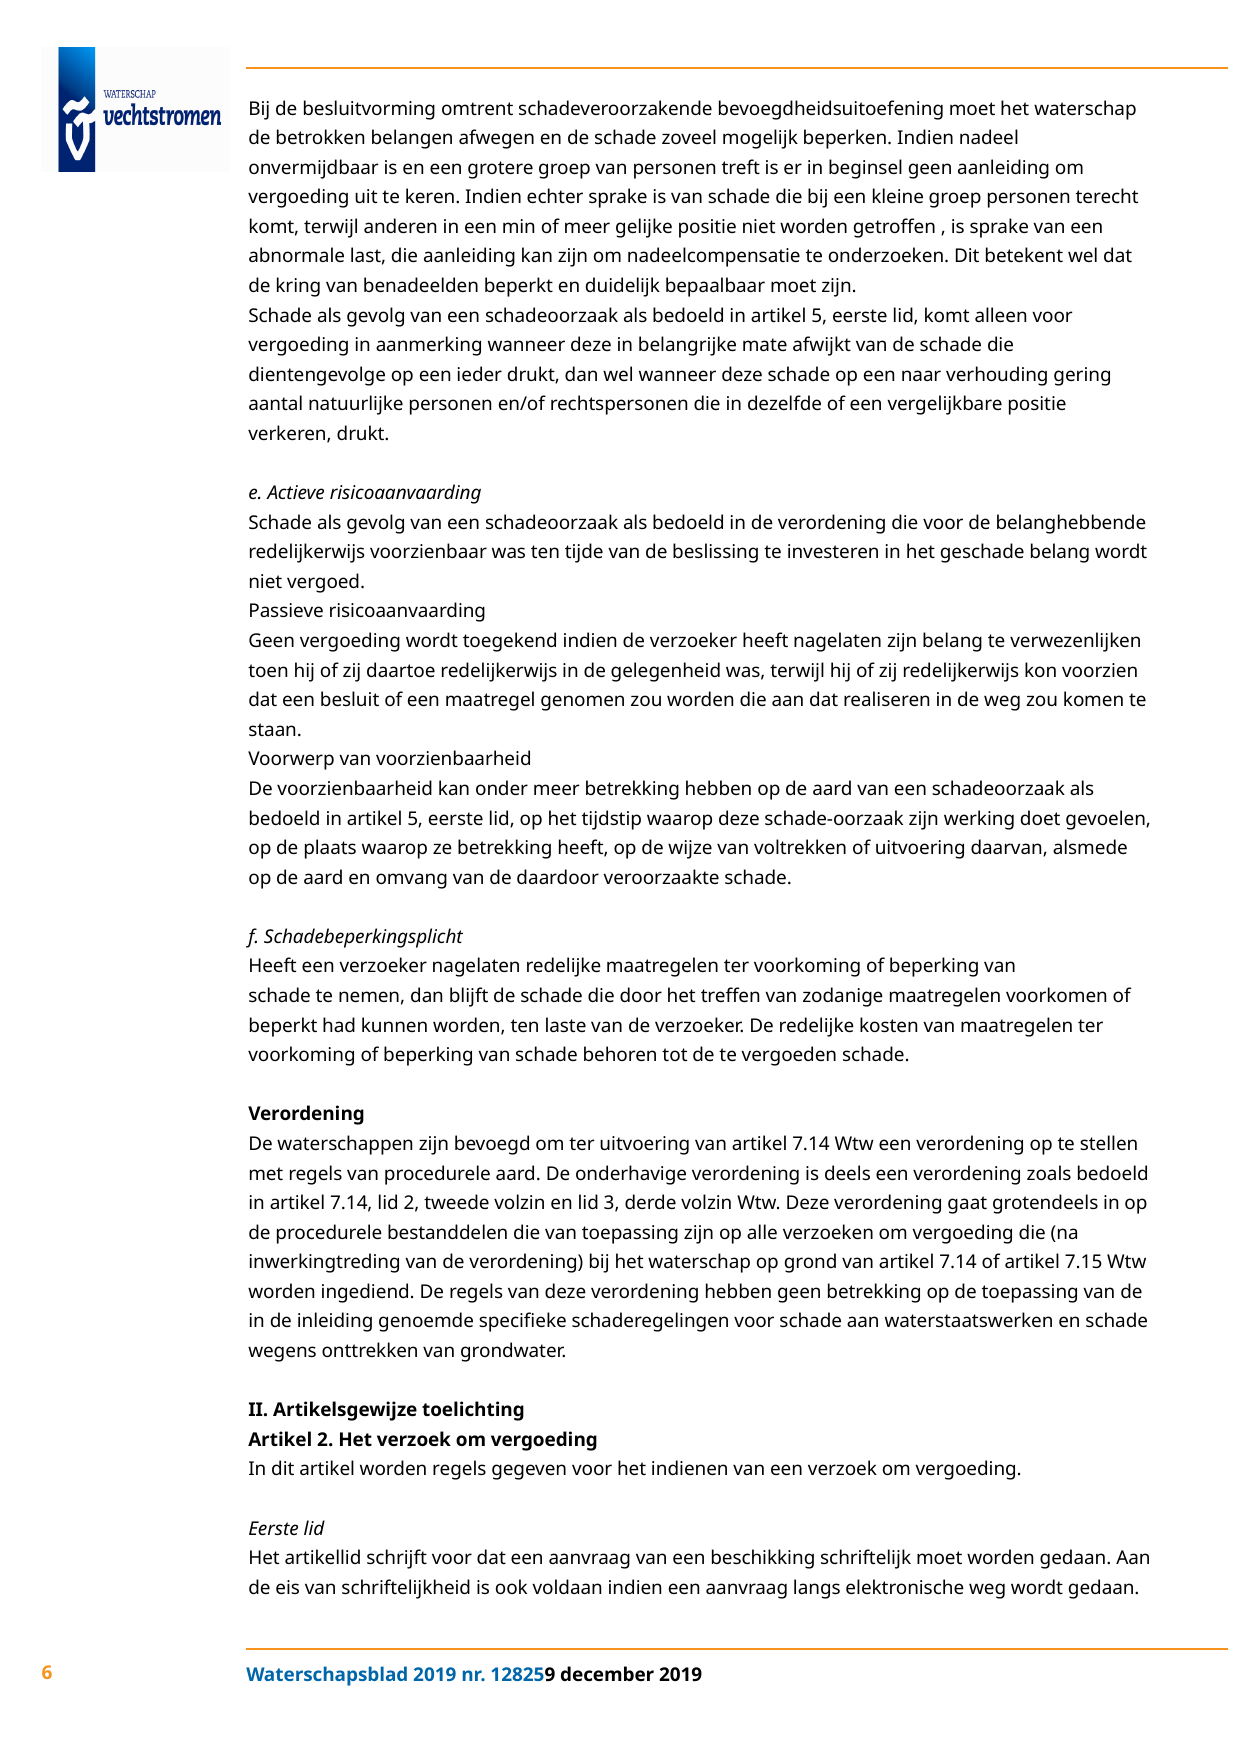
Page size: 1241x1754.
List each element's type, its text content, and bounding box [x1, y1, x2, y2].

text Heeft een verzoeker nagelaten redelijke maatregelen ter voorkoming of beperking van [248, 953, 1152, 978]
text Geen vergoeding wordt toegekend indien de verzoeker heeft nagelaten zijn belang te verwezenlijken toen hij of zij daartoe redelijkerwijs in de gelegenheid was, terwijl hij of zij redelijkerwijs kon voorzien dat een besluit of een maatregel genomen zou worden die aan dat realiseren in de weg zou komen te staan. [248, 627, 1152, 742]
text e. Actieve risicoaanvaarding [248, 479, 1152, 505]
text De voorzienbaarheid kan onder meer betrekking hebben op de aard van een schadeoorzaak als bedoeld in artikel 5, eerste lid, op het tijdstip waarop deze schade-oorzaak zijn werking doet gevoelen, op de plaats waarop ze betrekking heeft, op de wijze van voltrekken of uitvoering daarvan, alsmede op de aard en omvang van de daardoor veroorzaakte schade. [248, 775, 1152, 890]
text schade te nemen, dan blijft de schade die door het treffen van zodanige maatregelen voorkomen of beperkt had kunnen worden, ten laste van de verzoeker. De redelijke kosten van maatregelen ter voorkoming of beperking van schade behoren tot de te vergoeden schade. [248, 982, 1152, 1067]
picture [41, 47, 231, 172]
text Eerste lid [248, 1515, 1152, 1541]
text Schade als gevolg van een schadeoorzaak als bedoeld in artikel 5, eerste lid, komt alleen voor vergoeding in aanmerking wanneer deze in belangrijke mate afwijkt van de schade die dientengevolge op een ieder drukt, dan wel wanneer deze schade op een naar verhouding gering aantal natuurlijke personen en/of rechtspersonen die in dezelfde of een vergelijkbare positie verkeren, drukt. [248, 302, 1152, 446]
text De waterschappen zijn bevoegd om ter uitvoering van artikel 7.14 Wtw een verordening op te stellen met regels van procedurele aard. De onderhavige verordening is deels een verordening zoals bedoeld in artikel 7.14, lid 2, tweede volzin en lid 3, derde volzin Wtw. Deze verordening gaat grotendeels in op de procedurele bestanddelen die van toepassing zijn op alle verzoeken om vergoeding die (na inwerkingtreding van de verordening) bij het waterschap op grond van artikel 7.14 of artikel 7.15 Wtw worden ingediend. De regels van deze verordening hebben geen betrekking op de toepassing van de in de inleiding genoemde specifieke schaderegelingen voor schade aan waterstaatswerken en schade wegens onttrekken van grondwater. [248, 1130, 1152, 1363]
text II. Artikelsgewijze toelichting [248, 1396, 1152, 1422]
text In dit artikel worden regels gegeven voor het indienen van een verzoek om vergoeding. [248, 1456, 1152, 1481]
text Artikel 2. Het verzoek om vergoeding [248, 1426, 1152, 1452]
text Passieve risicoaanvaarding [248, 598, 1152, 623]
text Schade als gevolg van een schadeoorzaak als bedoeld in de verordening die voor de belanghebbende redelijkerwijs voorzienbaar was ten tijde van de beslissing te investeren in het geschade belang wordt niet vergoed. [248, 509, 1152, 594]
text Het artikellid schrijft voor dat een aanvraag van een beschikking schriftelijk moet worden gedaan. Aan de eis van schriftelijkheid is ook voldaan indien een aanvraag langs elektronische weg wordt gedaan. [248, 1544, 1152, 1600]
text f. Schadebeperkingsplicht [248, 923, 1152, 949]
text Verordening [248, 1101, 1152, 1126]
text Voorwerp van voorzienbaarheid [248, 746, 1152, 771]
text Bij de besluitvorming omtrent schadeveroorzakende bevoegdheidsuitoefening moet het waterschap de betrokken belangen afwegen en de schade zoveel mogelijk beperken. Indien nadeel onvermijdbaar is en een grotere groep van personen treft is er in beginsel geen aanleiding om vergoeding uit te keren. Indien echter sprake is van schade die bij een kleine groep personen terecht komt, terwijl anderen in een min of meer gelijke positie niet worden getroffen , is sprake van een abnormale last, die aanleiding kan zijn om nadeelcompensatie te onderzoeken. Dit betekent wel dat de kring van benadeelden beperkt en duidelijk bepaalbaar moet zijn. [248, 95, 1152, 298]
